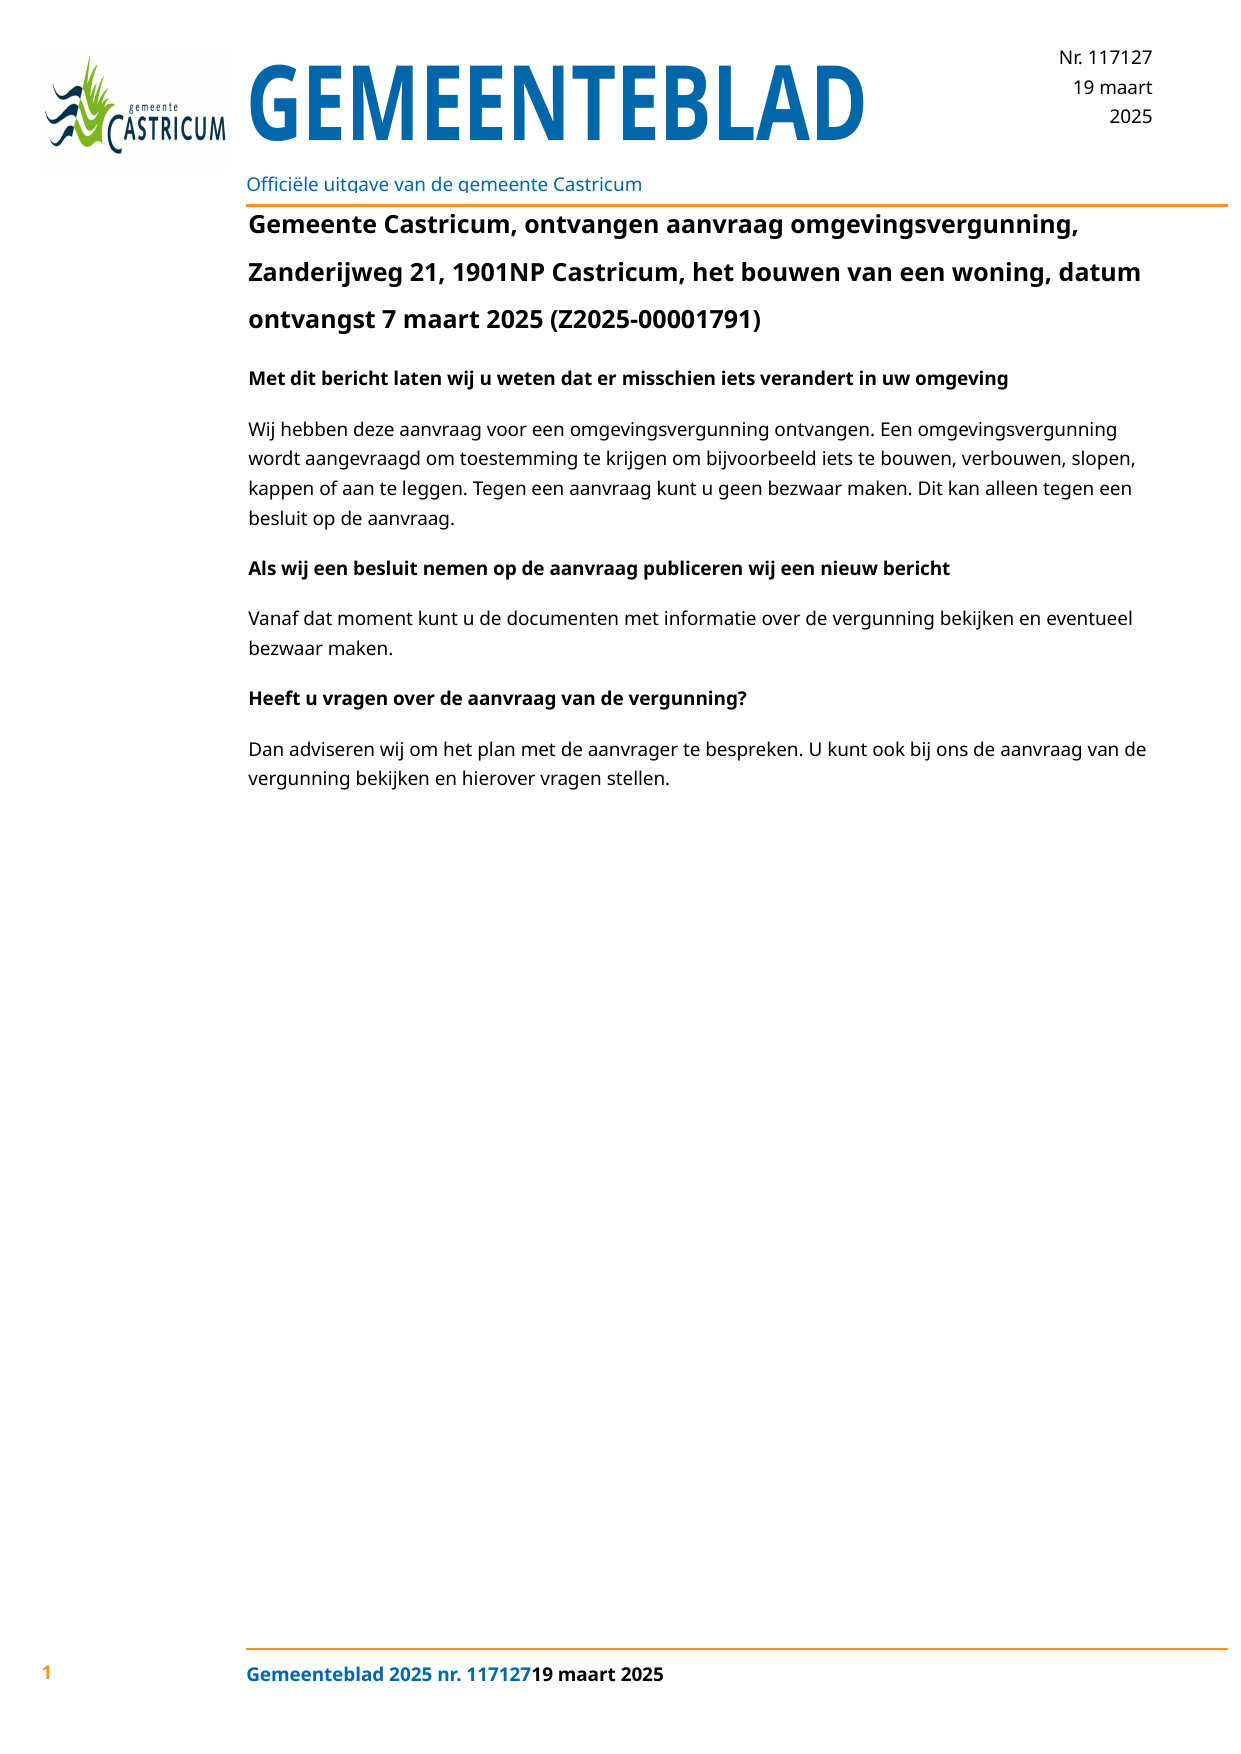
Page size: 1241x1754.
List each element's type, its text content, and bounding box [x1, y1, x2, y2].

text Met dit bericht laten wij u weten dat er misschien iets verandert in uw omgeving [248, 366, 1152, 391]
text Dan adviseren wij om het plan met de aanvrager te bespreken. U kunt ook bij ons de aanvraag van de vergunning bekijken en hierover vragen stellen. [248, 736, 1152, 791]
text Als wij een besluit nemen op de aanvraag publiceren wij een nieuw bericht [248, 555, 1152, 581]
text Gemeente Castricum, ontvangen aanvraag omgevingsvergunning, Zanderijweg 21, 1901NP Castricum, het bouwen van een woning, datum ontvangst 7 maart 2025 (Z2025-00001791) [248, 207, 1152, 336]
text Wij hebben deze aanvraag voor een omgevingsvergunning ontvangen. Een omgevingsvergunning wordt aangevraagd om toestemming te krijgen om bijvoorbeeld iets te bouwen, verbouwen, slopen, kappen of aan te leggen. Tegen een aanvraag kunt u geen bezwaar maken. Dit kan alleen tegen een besluit op de aanvraag. [248, 416, 1152, 530]
text Vanaf dat moment kunt u de documenten met informatie over de vergunning bekijken en eventueel bezwaar maken. [248, 606, 1152, 661]
text Heeft u vragen over de aanvraag van de vergunning? [248, 686, 1152, 711]
picture [41, 47, 231, 172]
